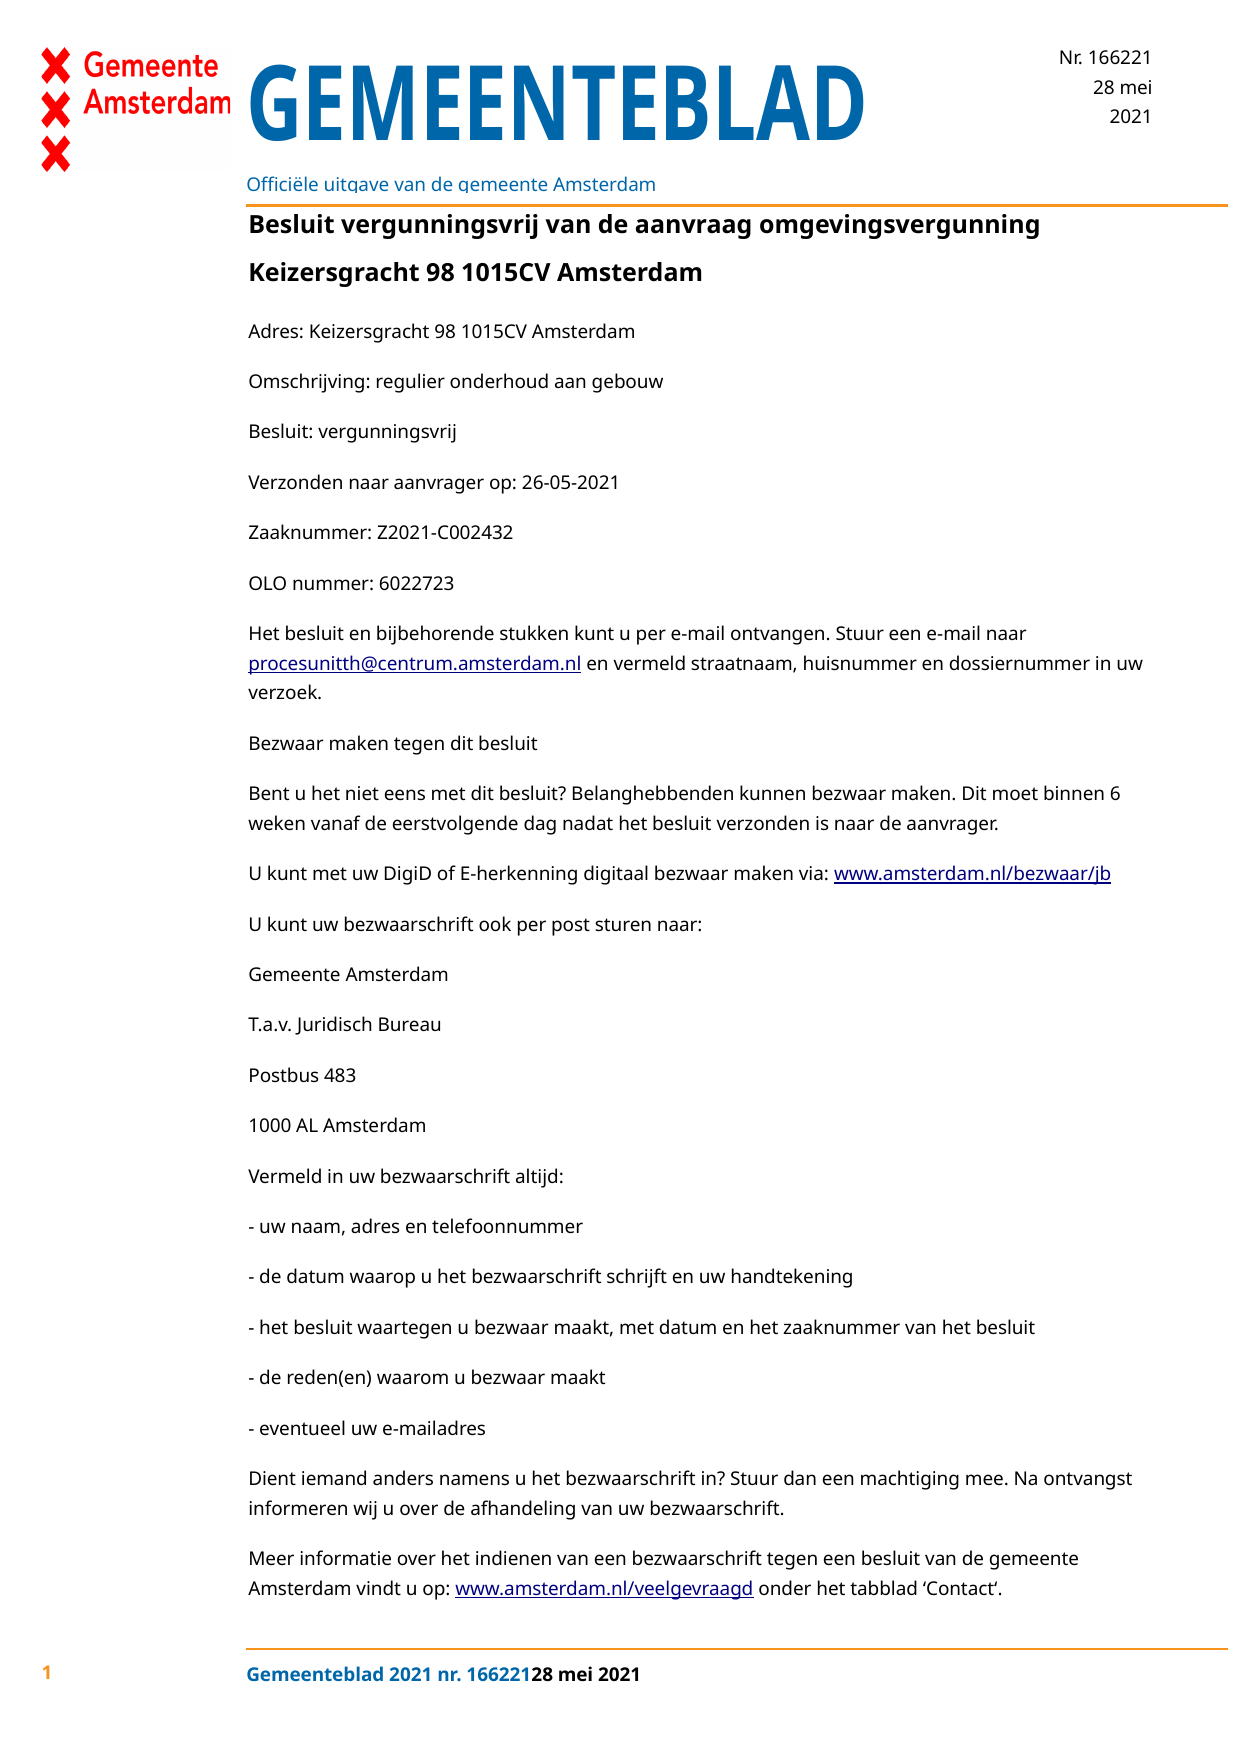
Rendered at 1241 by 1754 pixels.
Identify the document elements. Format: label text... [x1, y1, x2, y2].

text Adres: Keizersgracht 98 1015CV Amsterdam [248, 318, 1152, 344]
text - de reden(en) waarom u bezwaar maakt [248, 1364, 1152, 1390]
text U kunt uw bezwaarschrift ook per post sturen naar: [248, 911, 1152, 937]
text Gemeente Amsterdam [248, 961, 1152, 987]
text Besluit vergunningsvrij van de aanvraag omgevingsvergunning Keizersgracht 98 1015CV Amsterdam [248, 207, 1152, 288]
text - de datum waarop u het bezwaarschrift schrijft en uw handtekening [248, 1264, 1152, 1289]
text Postbus 483 [248, 1062, 1152, 1088]
text Bent u het niet eens met dit besluit? Belanghebbenden kunnen bezwaar maken. Dit moet binnen 6 weken vanaf de eerstvolgende dag nadat het besluit verzonden is naar de aanvrager. [248, 780, 1152, 836]
text Besluit: vergunningsvrij [248, 419, 1152, 444]
text Dient iemand anders namens u het bezwaarschrift in? Stuur dan een machtiging mee. Na ontvangst informeren wij u over de afhandeling van uw bezwaarschrift. [248, 1465, 1152, 1521]
text - eventueel uw e-mailadres [248, 1415, 1152, 1441]
text - het besluit waartegen u bezwaar maakt, met datum en het zaaknummer van het besluit [248, 1314, 1152, 1340]
text Zaaknummer: Z2021-C002432 [248, 519, 1152, 545]
text U kunt met uw DigiD of E-herkenning digitaal bezwaar maken via: www.amsterdam.nl/bezwaar/jb [248, 860, 1152, 886]
text Bezwaar maken tegen dit besluit [248, 730, 1152, 756]
text Het besluit en bijbehorende stukken kunt u per e-mail ontvangen. Stuur een e-mail naar procesunitth@centrum.amsterdam.nl en vermeld straatnaam, huisnummer en dossiernummer in uw verzoek. [248, 620, 1152, 705]
text Vermeld in uw bezwaarschrift altijd: [248, 1163, 1152, 1189]
text OLO nummer: 6022723 [248, 570, 1152, 596]
text Meer informatie over het indienen van een bezwaarschrift tegen een besluit van de gemeente Amsterdam vindt u op: www.amsterdam.nl/veelgevraagd onder het tabblad ‘Contact‘. [248, 1545, 1152, 1601]
text Verzonden naar aanvrager op: 26-05-2021 [248, 469, 1152, 495]
picture [41, 47, 231, 172]
text 1000 AL Amsterdam [248, 1112, 1152, 1138]
text Omschrijving: regulier onderhoud aan gebouw [248, 368, 1152, 394]
text - uw naam, adres en telefoonnummer [248, 1213, 1152, 1239]
text T.a.v. Juridisch Bureau [248, 1012, 1152, 1037]
